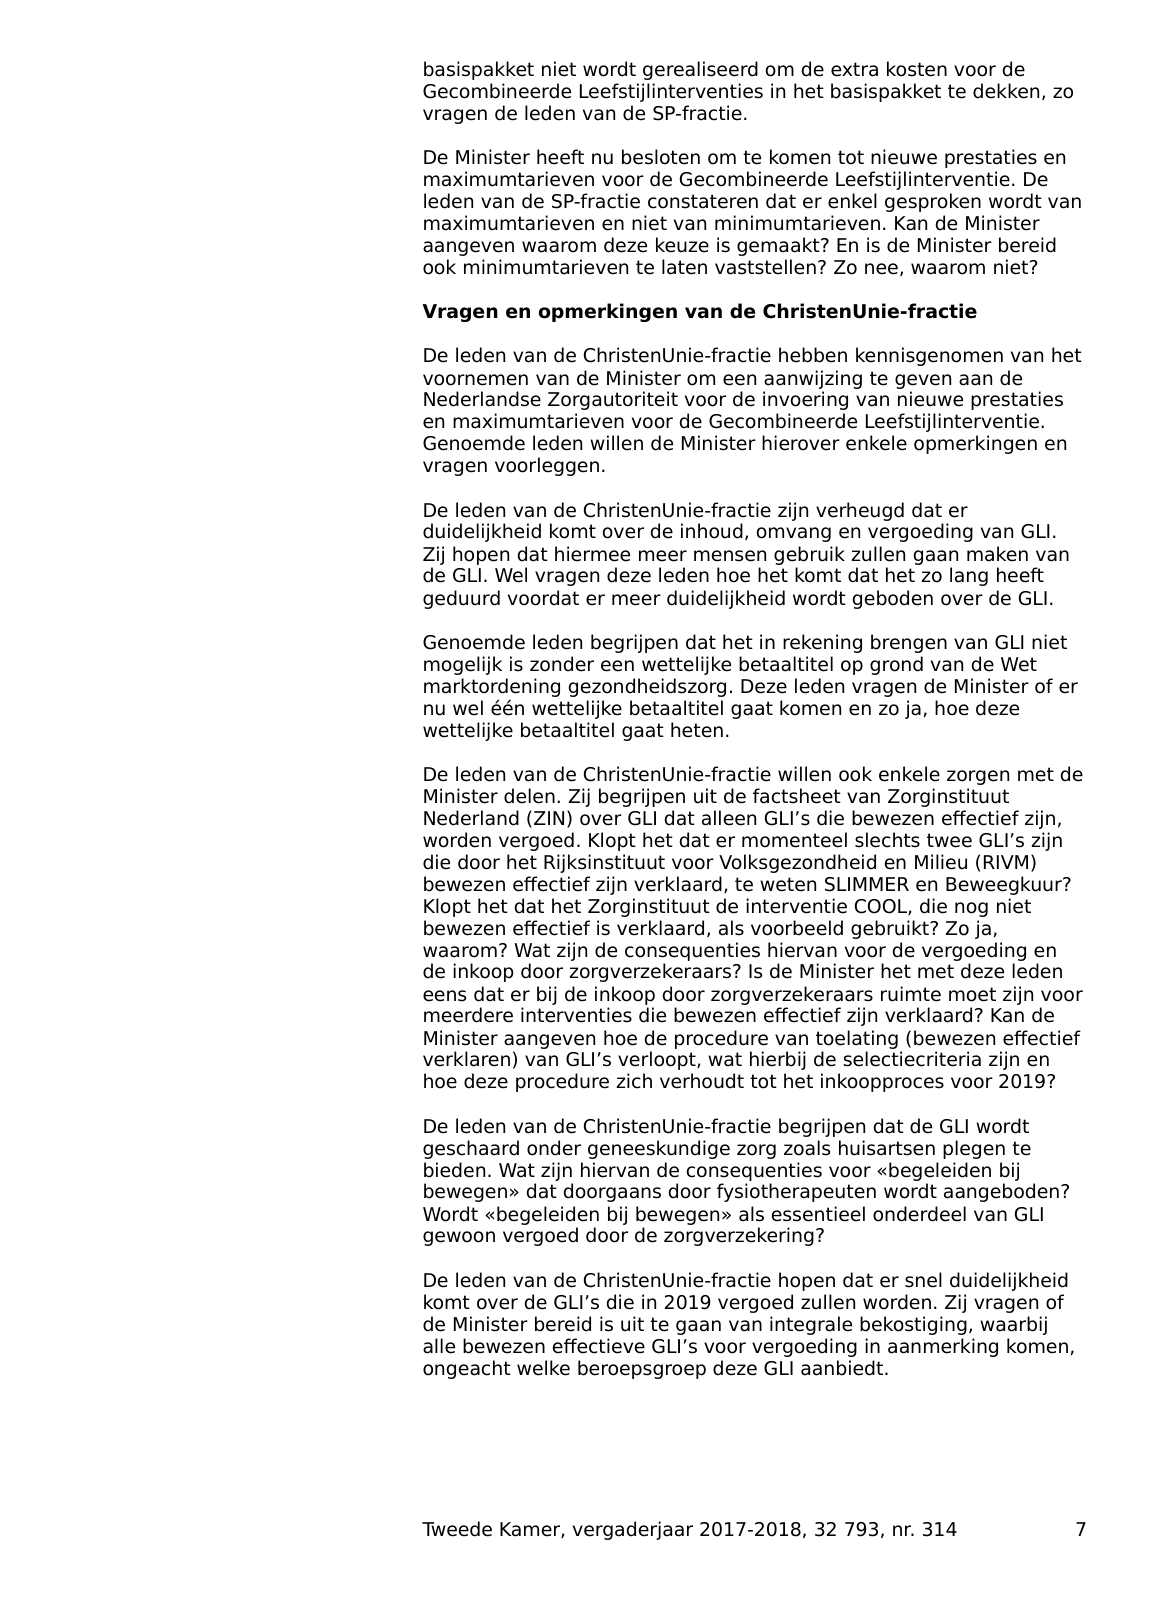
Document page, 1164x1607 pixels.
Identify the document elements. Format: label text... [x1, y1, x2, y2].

text Genoemde leden begrijpen dat het in rekening brengen van GLI niet mogelijk is zonder een wettelijke betaaltitel op grond van de Wet marktordening gezondheidszorg. Deze leden vragen de Minister of er nu wel één wettelijke betaaltitel gaat komen en zo ja, hoe deze wettelijke betaaltitel gaat heten. [422, 632, 1087, 741]
text De leden van de ChristenUnie-fractie willen ook enkele zorgen met de Minister delen. Zij begrijpen uit de factsheet van Zorginstituut Nederland (ZIN) over GLI dat alleen GLI’s die bewezen effectief zijn, worden vergoed. Klopt het dat er momenteel slechts twee GLI’s zijn die door het Rijksinstituut voor Volksgezondheid en Milieu (RIVM) bewezen effectief zijn verklaard, te weten SLIMMER en Beweegkuur? Klopt het dat het Zorginstituut de interventie COOL, die nog niet bewezen effectief is verklaard, als voorbeeld gebruikt? Zo ja, waarom? Wat zijn de consequenties hiervan voor de vergoeding en de inkoop door zorgverzekeraars? Is de Minister het met deze leden eens dat er bij de inkoop door zorgverzekeraars ruimte moet zijn voor meerdere interventies die bewezen effectief zijn verklaard? Kan de Minister aangeven hoe de procedure van toelating (bewezen effectief verklaren) van GLI’s verloopt, wat hierbij de selectiecriteria zijn en hoe deze procedure zich verhoudt tot het inkoopproces voor 2019? [422, 764, 1087, 1093]
text De leden van de ChristenUnie-fractie hopen dat er snel duidelijkheid komt over de GLI’s die in 2019 vergoed zullen worden. Zij vragen of de Minister bereid is uit te gaan van integrale bekostiging, waarbij alle bewezen effectieve GLI’s voor vergoeding in aanmerking komen, ongeacht welke beroepsgroep deze GLI aanbiedt. [422, 1269, 1087, 1379]
subtitle Vragen en opmerkingen van de ChristenUnie-fractie [422, 301, 1087, 323]
text De leden van de ChristenUnie-fractie begrijpen dat de GLI wordt geschaard onder geneeskundige zorg zoals huisartsen plegen te bieden. Wat zijn hiervan de consequenties voor «begeleiden bij bewegen» dat doorgaans door fysiotherapeuten wordt aangeboden? Wordt «begeleiden bij bewegen» als essentieel onderdeel van GLI gewoon vergoed door de zorgverzekering? [422, 1116, 1087, 1247]
text De leden van de ChristenUnie-fractie hebben kennisgenomen van het voornemen van de Minister om een aanwijzing te geven aan de Nederlandse Zorgautoriteit voor de invoering van nieuwe prestaties en maximumtarieven voor de Gecombineerde Leefstijlinterventie. Genoemde leden willen de Minister hierover enkele opmerkingen en vragen voorleggen. [422, 345, 1087, 477]
text De leden van de ChristenUnie-fractie zijn verheugd dat er duidelijkheid komt over de inhoud, omvang en vergoeding van GLI. Zij hopen dat hiermee meer mensen gebruik zullen gaan maken van de GLI. Wel vragen deze leden hoe het komt dat het zo lang heeft geduurd voordat er meer duidelijkheid wordt geboden over de GLI. [422, 499, 1087, 609]
text De Minister heeft nu besloten om te komen tot nieuwe prestaties en maximumtarieven voor de Gecombineerde Leefstijlinterventie. De leden van de SP-fractie constateren dat er enkel gesproken wordt van maximumtarieven en niet van minimumtarieven. Kan de Minister aangeven waarom deze keuze is gemaakt? En is de Minister bereid ook minimumtarieven te laten vaststellen? Zo nee, waarom niet? [422, 147, 1087, 279]
text basispakket niet wordt gerealiseerd om de extra kosten voor de Gecombineerde Leefstijlinterventies in het basispakket te dekken, zo vragen de leden van de SP-fractie. [422, 59, 1087, 125]
